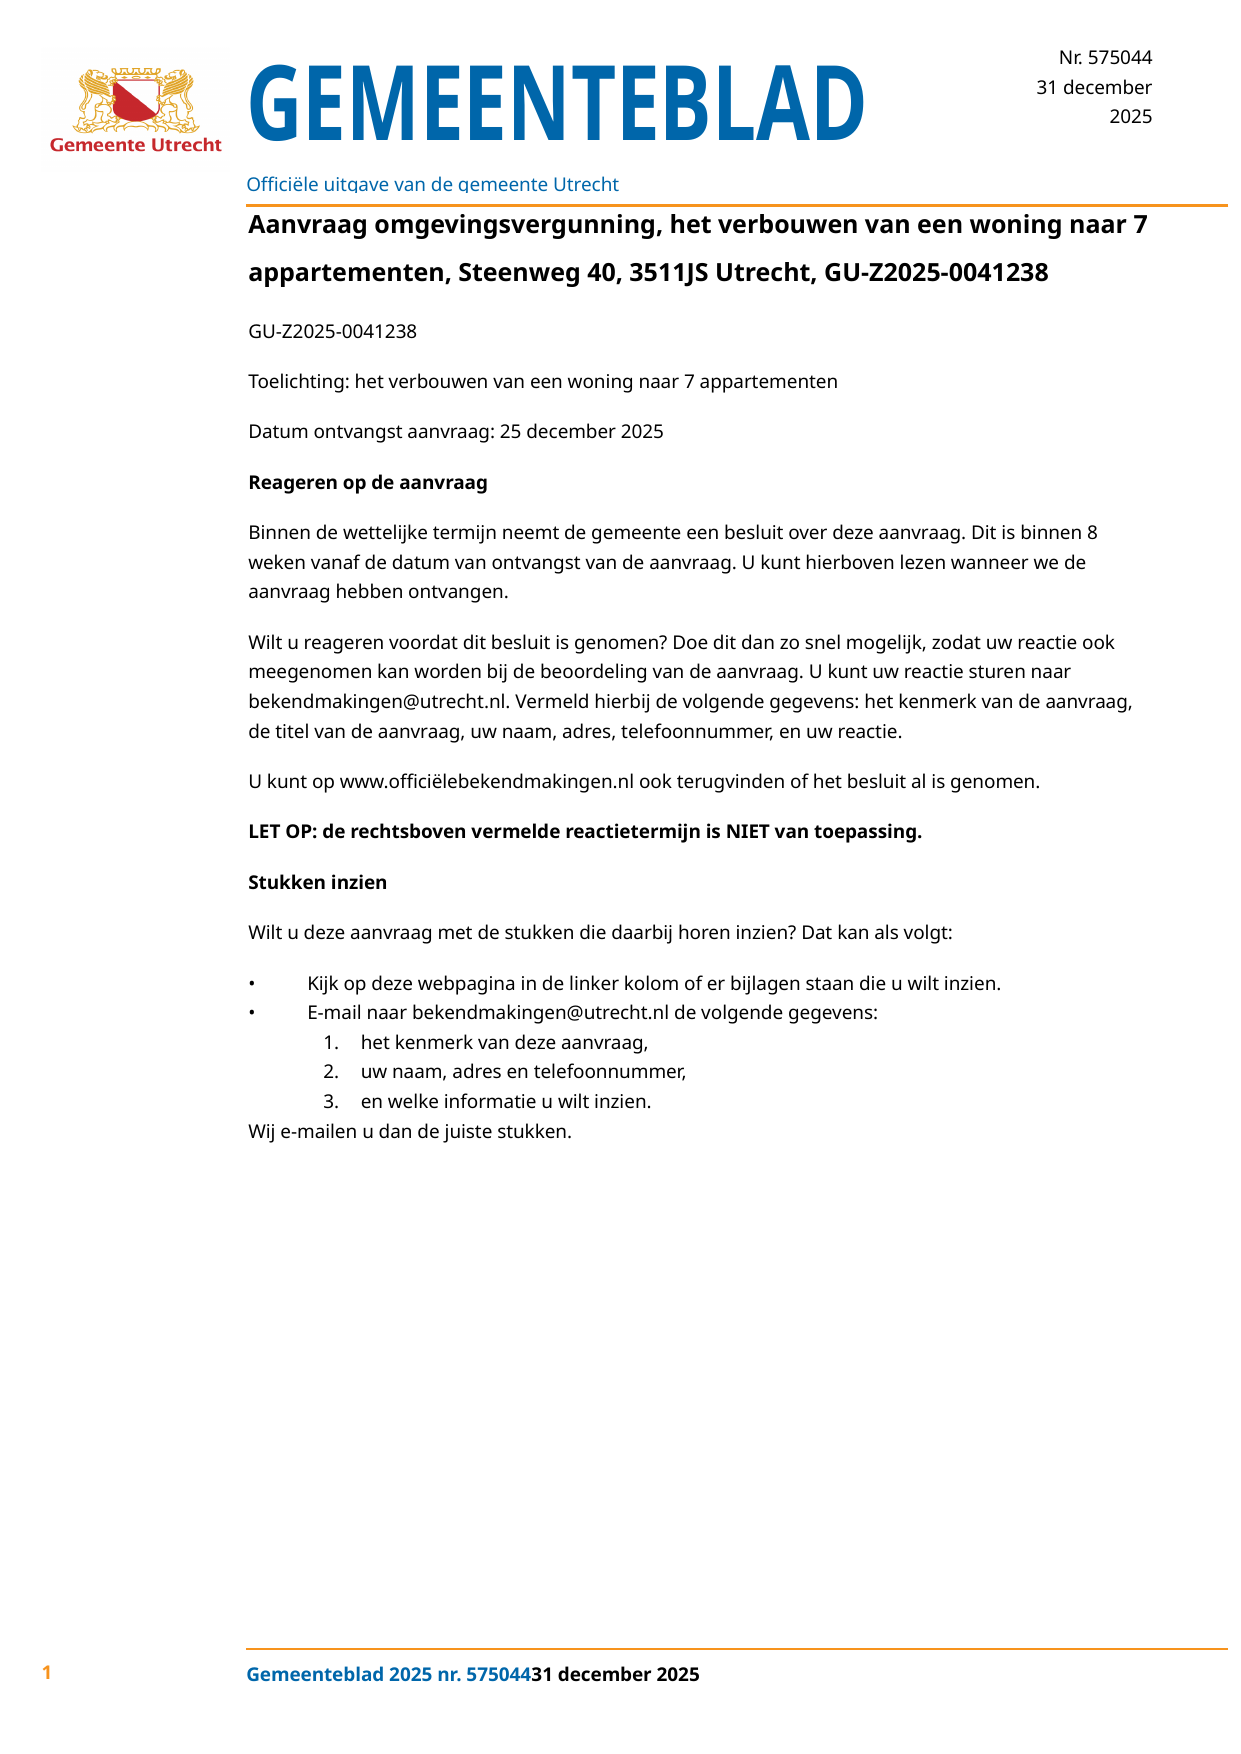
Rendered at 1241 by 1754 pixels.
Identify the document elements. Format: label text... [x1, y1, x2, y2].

text LET OP: de rechtsboven vermelde reactietermijn is NIET van toepassing. [248, 819, 1152, 844]
text Toelichting: het verbouwen van een woning naar 7 appartementen [248, 368, 1152, 394]
list en welke informatie u wilt inzien. [323, 1088, 1152, 1114]
text Wij e-mailen u dan de juiste stukken. [248, 1118, 1152, 1144]
text Wilt u deze aanvraag met de stukken die daarbij horen inzien? Dat kan als volgt: [248, 919, 1152, 945]
text Stukken inzien [248, 869, 1152, 895]
text Wilt u reageren voordat dit besluit is genomen? Doe dit dan zo snel mogelijk, zodat uw reactie ook meegenomen kan worden bij de beoordeling van de aanvraag. U kunt uw reactie sturen naar bekendmakingen@utrecht.nl. Vermeld hierbij de volgende gegevens: het kenmerk van de aanvraag, de titel van de aanvraag, uw naam, adres, telefoonnummer, en uw reactie. [248, 629, 1152, 744]
text Aanvraag omgevingsvergunning, het verbouwen van een woning naar 7 appartementen, Steenweg 40, 3511JS Utrecht, GU-Z2025-0041238 [248, 207, 1152, 288]
text U kunt op www.officiëlebekendmakingen.nl ook terugvinden of het besluit al is genomen. [248, 768, 1152, 794]
text Reageren op de aanvraag [248, 469, 1152, 495]
text GU-Z2025-0041238 [248, 318, 1152, 344]
list E-mail naar bekendmakingen@utrecht.nl de volgende gegevens: [248, 999, 1152, 1025]
picture [41, 47, 231, 172]
list Kijk op deze webpagina in de linker kolom of er bijlagen staan die u wilt inzien. [248, 970, 1152, 996]
text Datum ontvangst aanvraag: 25 december 2025 [248, 419, 1152, 444]
text Binnen de wettelijke termijn neemt de gemeente een besluit over deze aanvraag. Dit is binnen 8 weken vanaf de datum van ontvangst van de aanvraag. U kunt hierboven lezen wanneer we de aanvraag hebben ontvangen. [248, 519, 1152, 604]
list het kenmerk van deze aanvraag, [323, 1029, 1152, 1055]
list uw naam, adres en telefoonnummer, [323, 1059, 1152, 1084]
